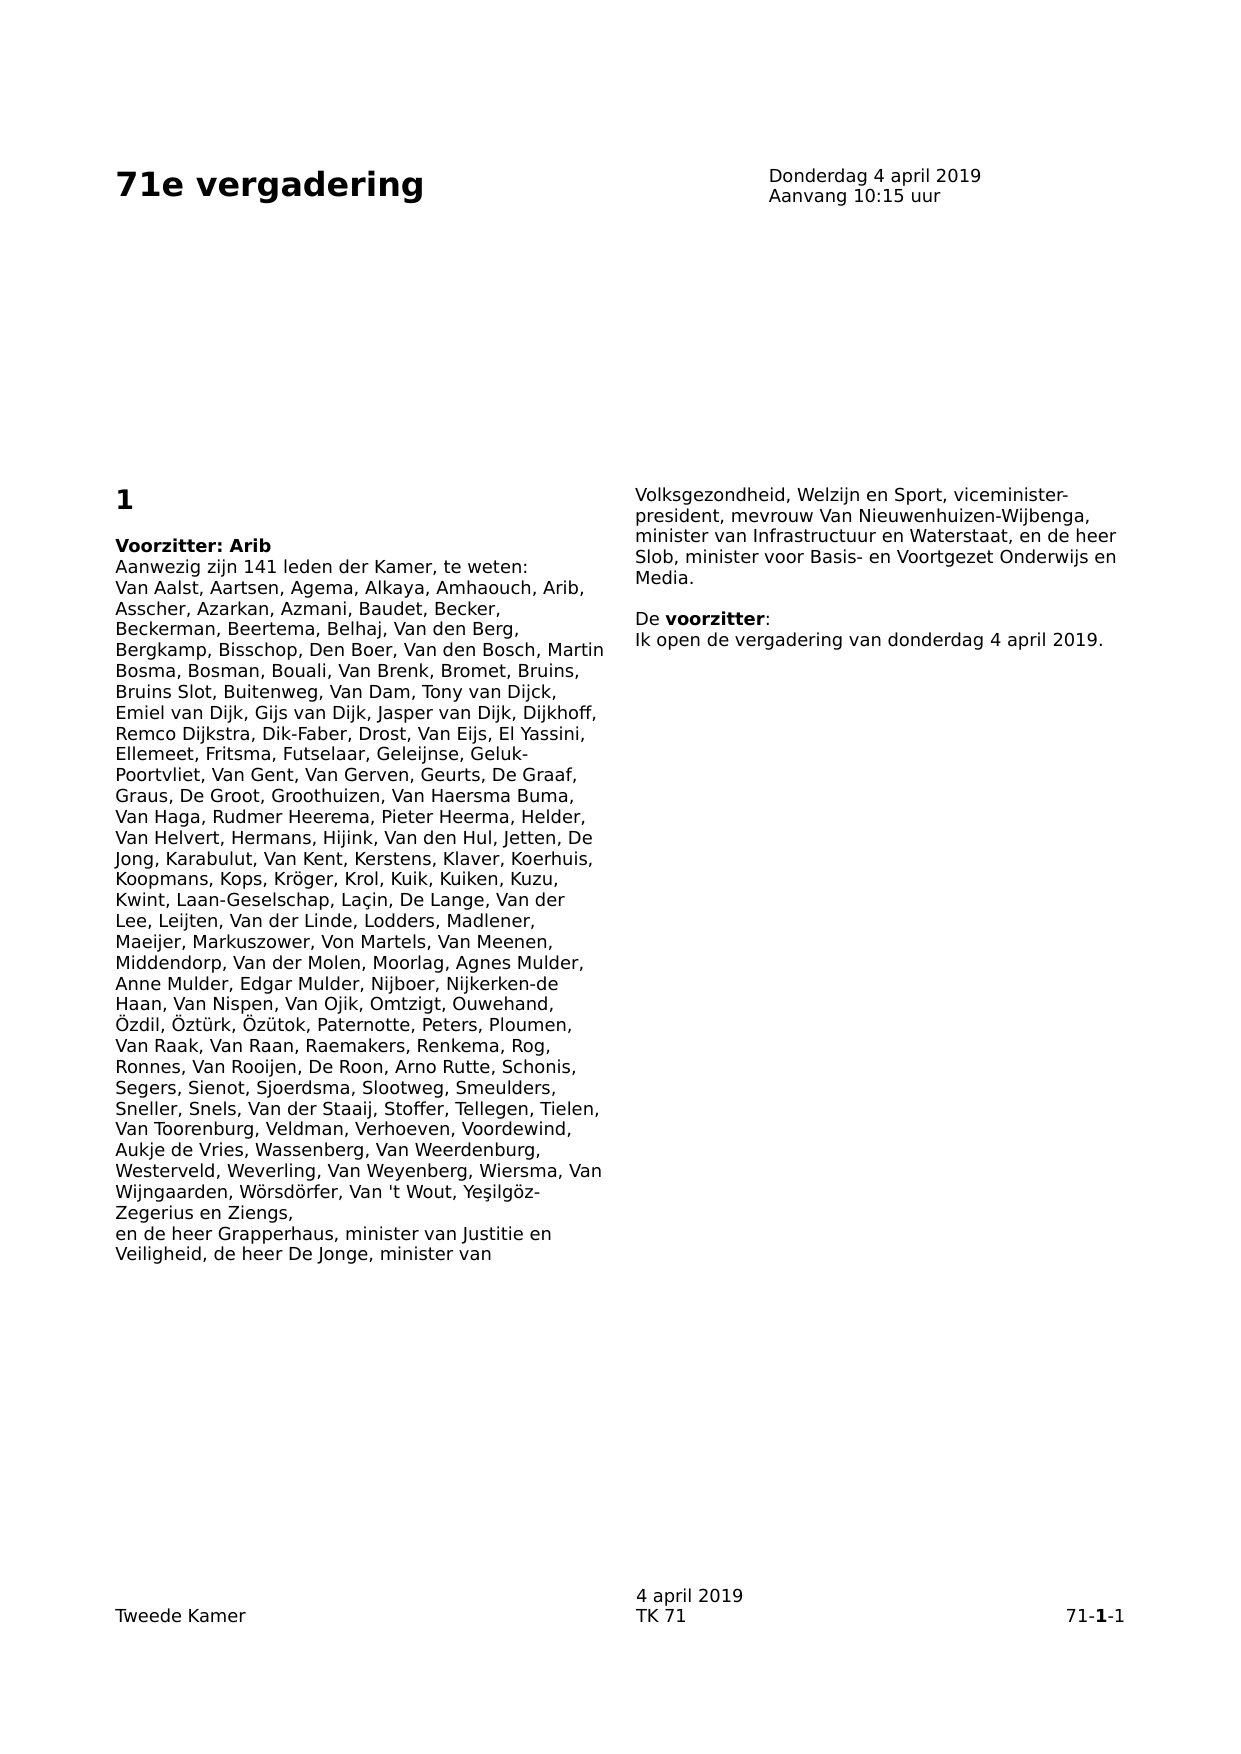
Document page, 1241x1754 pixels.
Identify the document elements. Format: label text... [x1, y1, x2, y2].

table_header 71e vergadering [115, 165, 768, 207]
text en de heer Grapperhaus, minister van Justitie en Veiligheid, de heer De Jonge, minister van [115, 1223, 605, 1265]
title 1 [115, 484, 605, 516]
text Volksgezondheid, Welzijn en Sport, viceminister-president, mevrouw Van Nieuwenhuizen-Wijbenga, minister van Infrastructuur en Waterstaat, en de heer Slob, minister voor Basis- en Voortgezet Onderwijs en Media. [635, 484, 1125, 589]
text Van Aalst, Aartsen, Agema, Alkaya, Amhaouch, Arib, Asscher, Azarkan, Azmani, Baudet, Becker, Beckerman, Beertema, Belhaj, Van den Berg, Bergkamp, Bisschop, Den Boer, Van den Bosch, Martin Bosma, Bosman, Bouali, Van Brenk, Bromet, Bruins, Bruins Slot, Buitenweg, Van Dam, Tony van Dijck, Emiel van Dijk, Gijs van Dijk, Jasper van Dijk, Dijkhoff, Remco Dijkstra, Dik-Faber, Drost, Van Eijs, El Yassini, Ellemeet, Fritsma, Futselaar, Geleijnse, Geluk-Poortvliet, Van Gent, Van Gerven, Geurts, De Graaf, Graus, De Groot, Groothuizen, Van Haersma Buma, Van Haga, Rudmer Heerema, Pieter Heerma, Helder, Van Helvert, Hermans, Hijink, Van den Hul, Jetten, De Jong, Karabulut, Van Kent, Kerstens, Klaver, Koerhuis, Koopmans, Kops, Kröger, Krol, Kuik, Kuiken, Kuzu, Kwint, Laan-Geselschap, Laçin, De Lange, Van der Lee, Leijten, Van der Linde, Lodders, Madlener, Maeijer, Markuszower, Von Martels, Van Meenen, Middendorp, Van der Molen, Moorlag, Agnes Mulder, Anne Mulder, Edgar Mulder, Nijboer, Nijkerken-de Haan, Van Nispen, Van Ojik, Omtzigt, Ouwehand, Özdil, Öztürk, Özütok, Paternotte, Peters, Ploumen, Van Raak, Van Raan, Raemakers, Renkema, Rog, Ronnes, Van Rooijen, De Roon, Arno Rutte, Schonis, Segers, Sienot, Sjoerdsma, Slootweg, Smeulders, Sneller, Snels, Van der Staaij, Stoffer, Tellegen, Tielen, Van Toorenburg, Veldman, Verhoeven, Voordewind, Aukje de Vries, Wassenberg, Van Weerdenburg, Westerveld, Weverling, Van Weyenberg, Wiersma, Van Wijngaarden, Wörsdörfer, Van 't Wout, Yeşilgöz-Zegerius en Ziengs, [115, 577, 605, 1223]
table_header Donderdag 4 april 2019 [769, 165, 1125, 186]
text De voorzitter: [635, 609, 1125, 629]
text Ik open de vergadering van donderdag 4 april 2019. [635, 629, 1125, 650]
table_cell Aanvang 10:15 uur [769, 186, 1125, 207]
text Aanwezig zijn 141 leden der Kamer, te weten: [115, 557, 605, 577]
text Voorzitter: Arib [115, 536, 605, 557]
